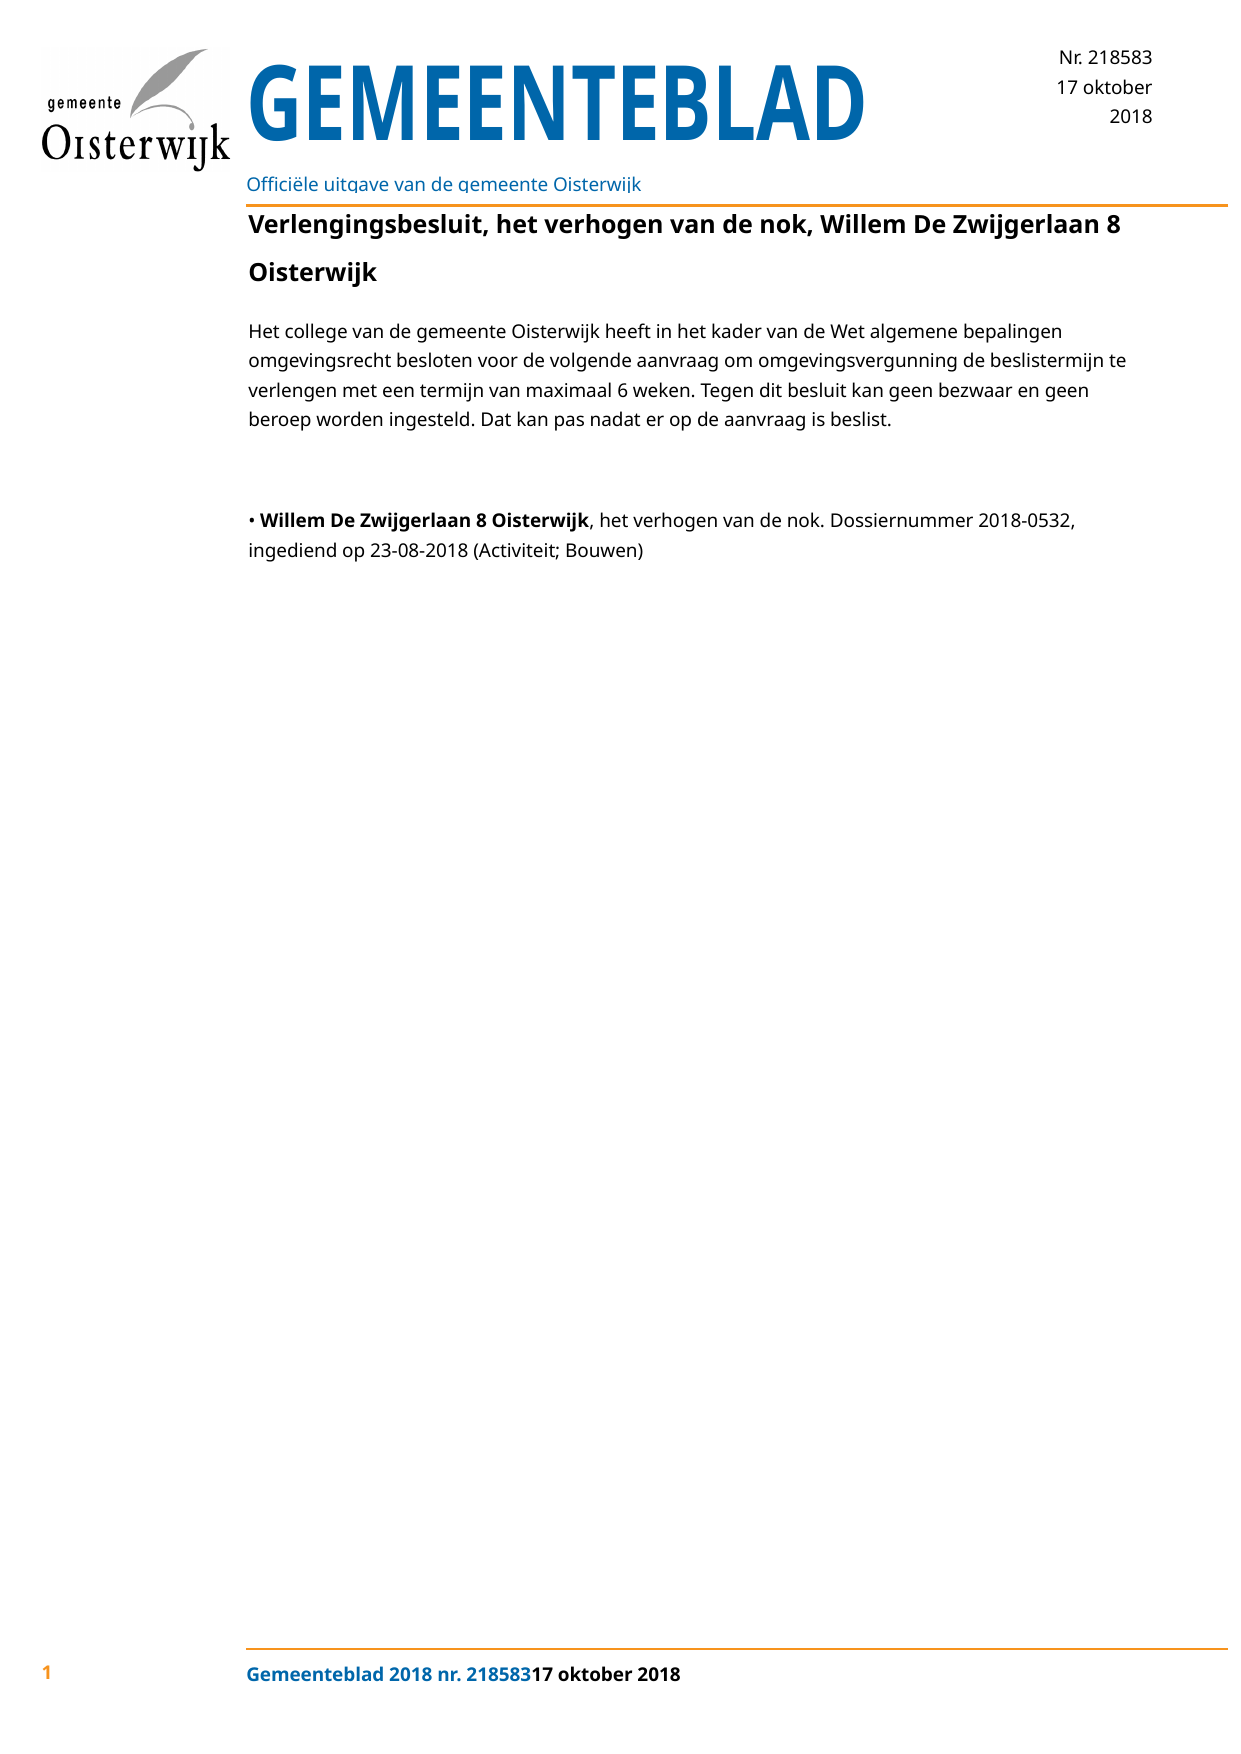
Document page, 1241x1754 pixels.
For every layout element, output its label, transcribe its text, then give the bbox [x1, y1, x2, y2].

picture [41, 47, 231, 172]
text Verlengingsbesluit, het verhogen van de nok, Willem De Zwijgerlaan 8 Oisterwijk [248, 207, 1152, 288]
text • Willem De Zwijgerlaan 8 Oisterwijk, het verhogen van de nok. Dossiernummer 2018-0532, ingediend op 23-08-2018 (Activiteit; Bouwen) [248, 507, 1152, 563]
text Het college van de gemeente Oisterwijk heeft in het kader van de Wet algemene bepalingen omgevingsrecht besloten voor de volgende aanvraag om omgevingsvergunning de beslistermijn te verlengen met een termijn van maximaal 6 weken. Tegen dit besluit kan geen bezwaar en geen beroep worden ingesteld. Dat kan pas nadat er op de aanvraag is beslist. [248, 318, 1152, 432]
